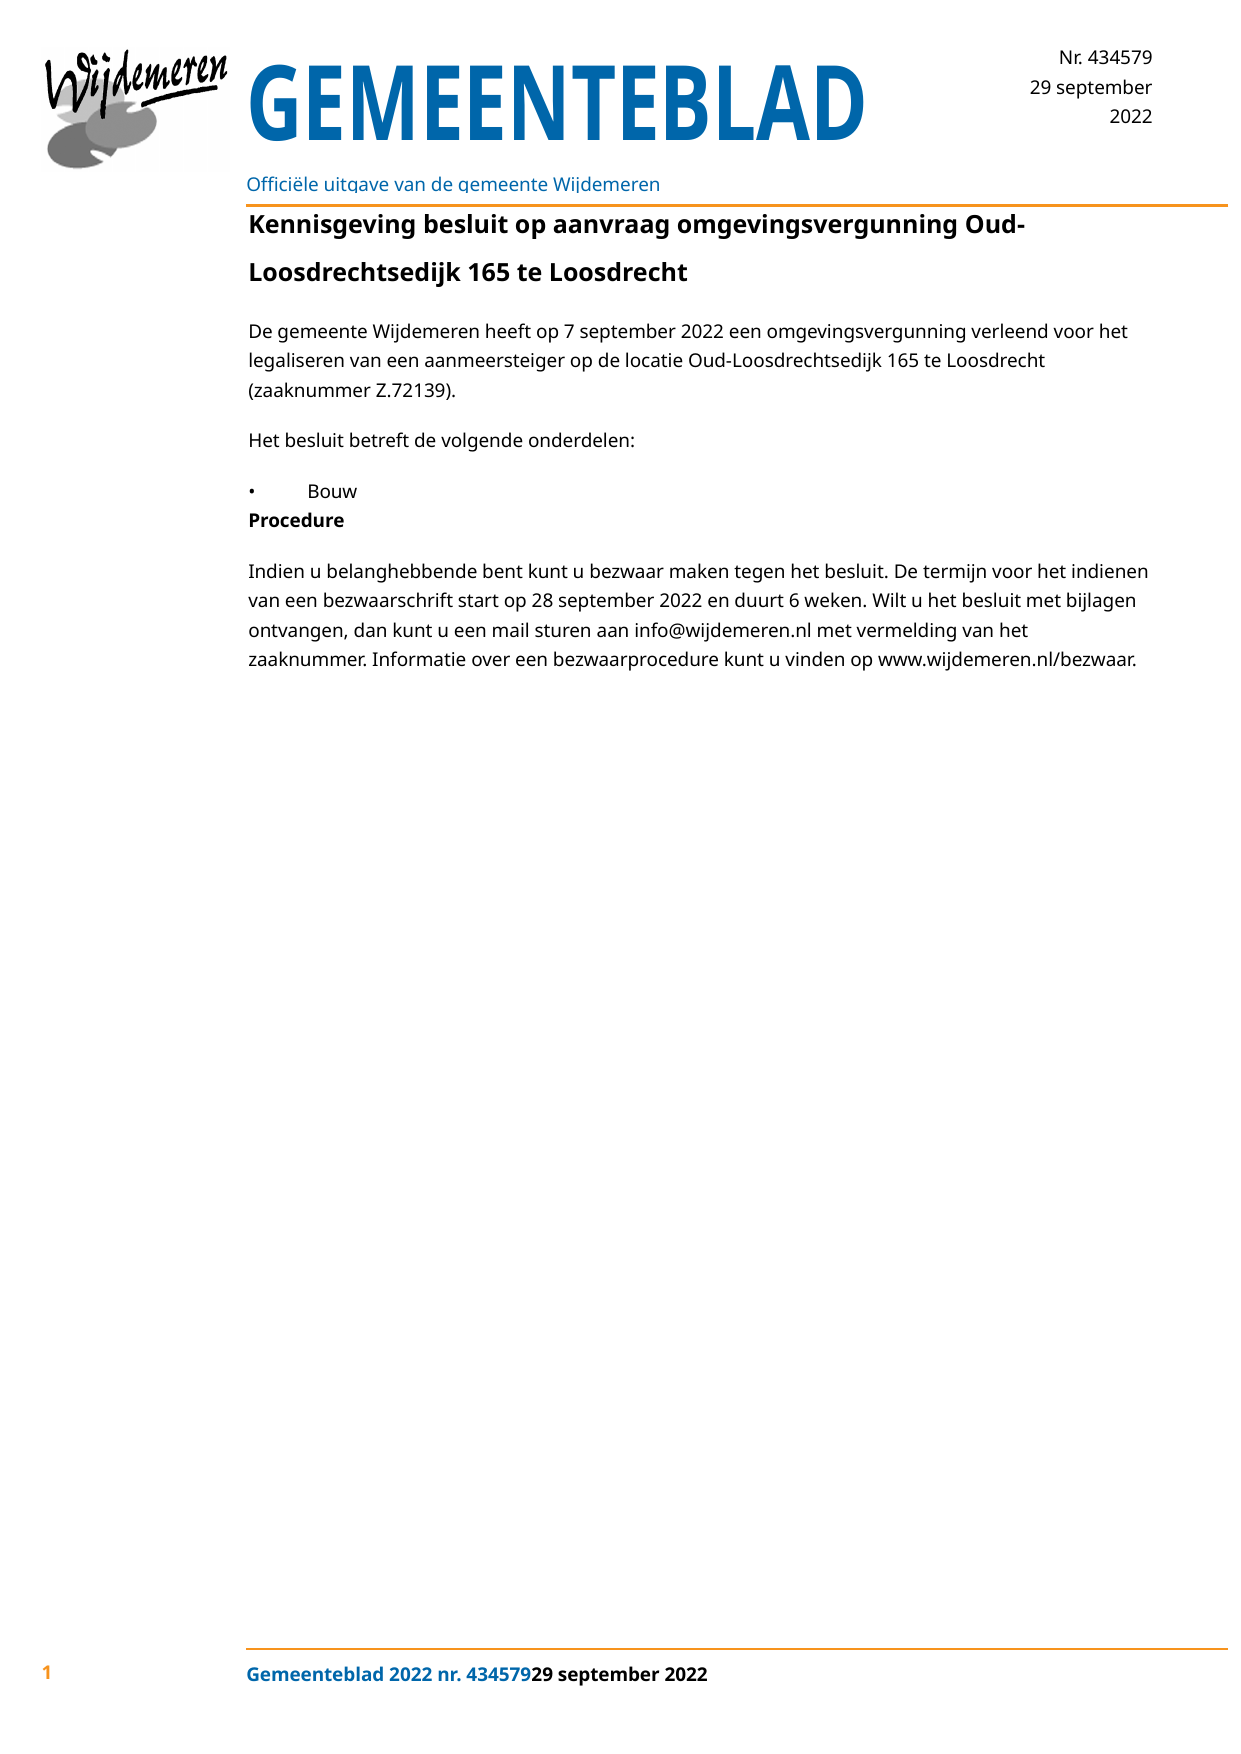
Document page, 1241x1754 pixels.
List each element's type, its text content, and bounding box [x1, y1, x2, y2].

text Het besluit betreft de volgende onderdelen: [248, 427, 1152, 453]
text Kennisgeving besluit op aanvraag omgevingsvergunning Oud-Loosdrechtsedijk 165 te Loosdrecht [248, 207, 1152, 288]
list Bouw [248, 478, 1152, 504]
text Indien u belanghebbende bent kunt u bezwaar maken tegen het besluit. De termijn voor het indienen van een bezwaarschrift start op 28 september 2022 en duurt 6 weken. Wilt u het besluit met bijlagen ontvangen, dan kunt u een mail sturen aan info@wijdemeren.nl met vermelding van het zaaknummer. Informatie over een bezwaarprocedure kunt u vinden op www.wijdemeren.nl/bezwaar. [248, 558, 1152, 672]
picture [41, 47, 231, 172]
text Procedure [248, 507, 1152, 533]
text De gemeente Wijdemeren heeft op 7 september 2022 een omgevingsvergunning verleend voor het legaliseren van een aanmeersteiger op de locatie Oud-Loosdrechtsedijk 165 te Loosdrecht (zaaknummer Z.72139). [248, 318, 1152, 403]
